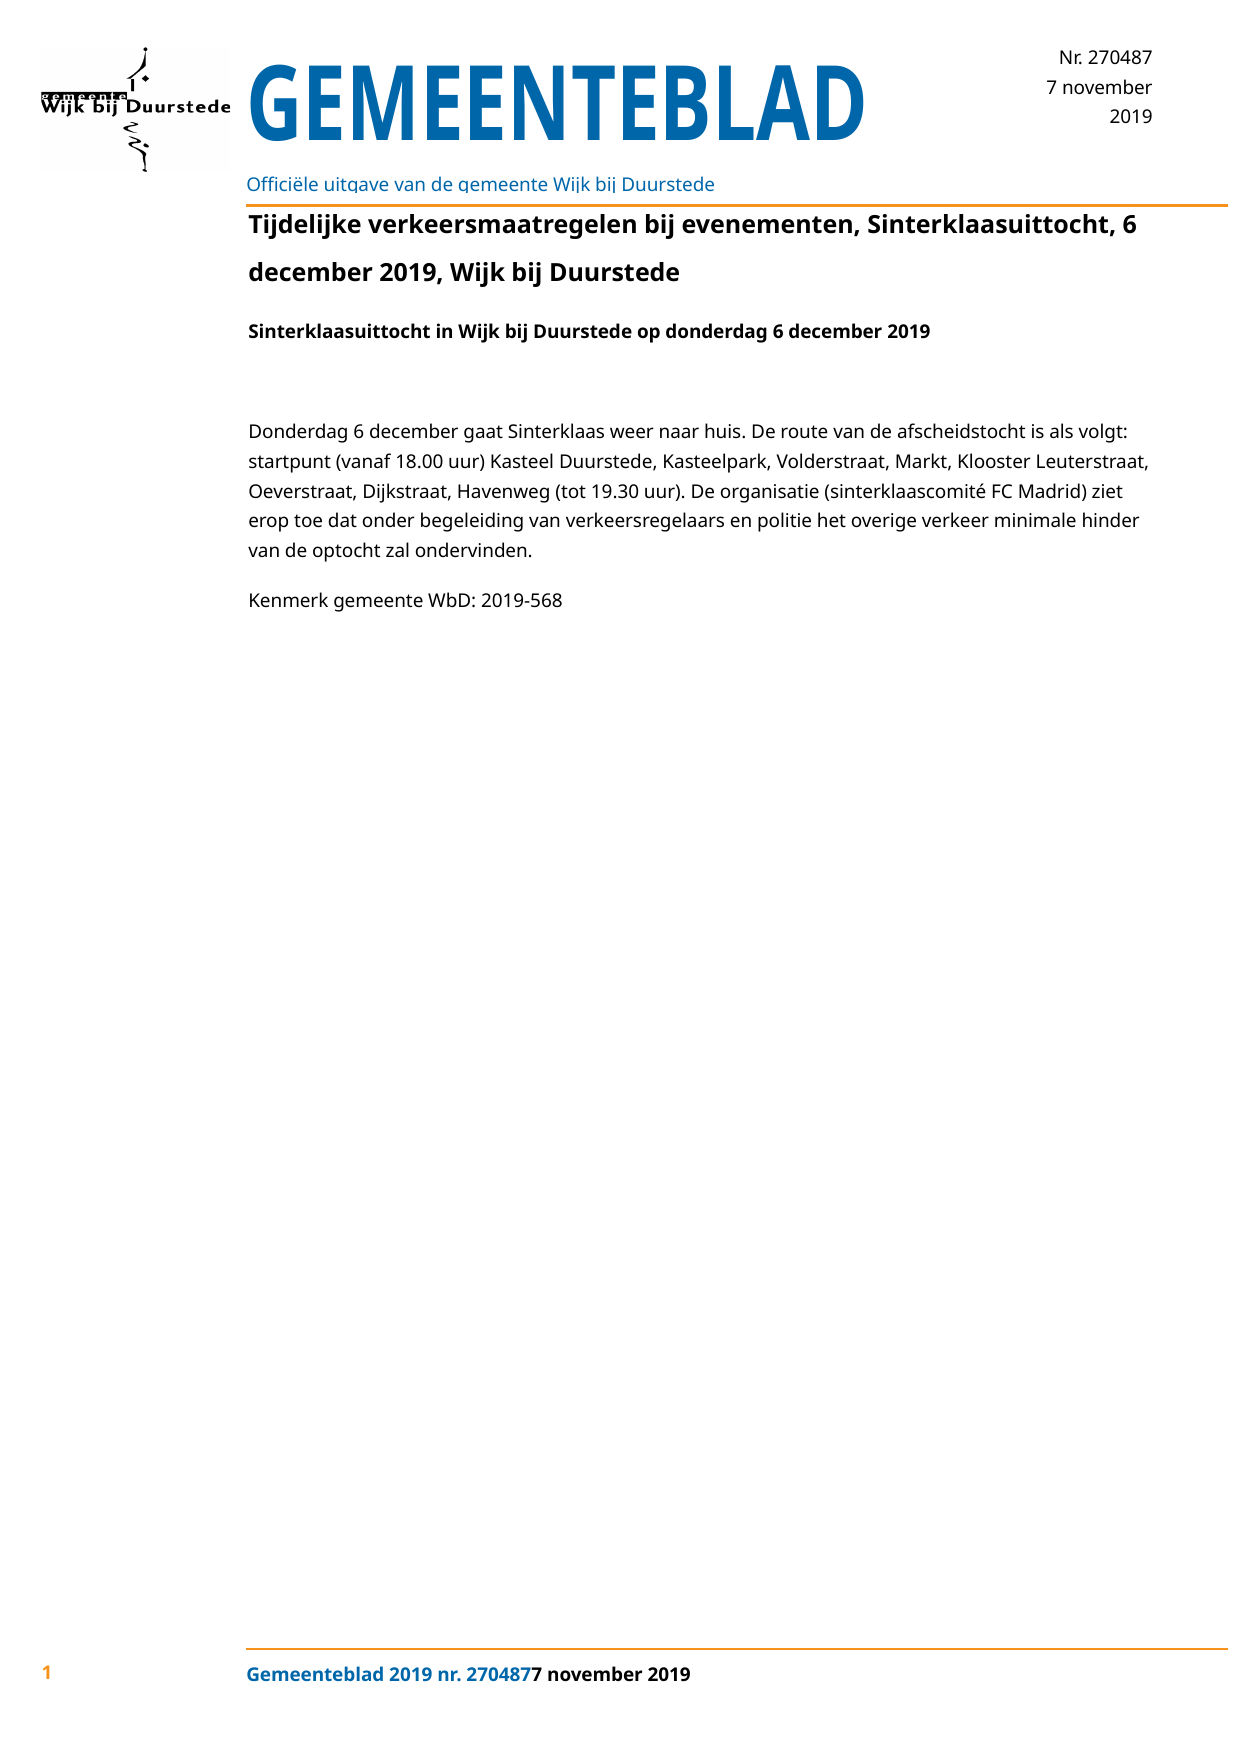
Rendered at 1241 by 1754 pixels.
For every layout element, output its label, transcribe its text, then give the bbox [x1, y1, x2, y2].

text Kenmerk gemeente WbD: 2019-568 [248, 587, 1152, 613]
text Sinterklaasuittocht in Wijk bij Duurstede op donderdag 6 december 2019 [248, 318, 1152, 344]
picture [41, 47, 231, 172]
text Donderdag 6 december gaat Sinterklaas weer naar huis. De route van de afscheidstocht is als volgt: startpunt (vanaf 18.00 uur) Kasteel Duurstede, Kasteelpark, Volderstraat, Markt, Klooster Leuterstraat, Oeverstraat, Dijkstraat, Havenweg (tot 19.30 uur). De organisatie (sinterklaascomité FC Madrid) ziet erop toe dat onder begeleiding van verkeersregelaars en politie het overige verkeer minimale hinder van de optocht zal ondervinden. [248, 419, 1152, 563]
text Tijdelijke verkeersmaatregelen bij evenementen, Sinterklaasuittocht, 6 december 2019, Wijk bij Duurstede [248, 207, 1152, 288]
